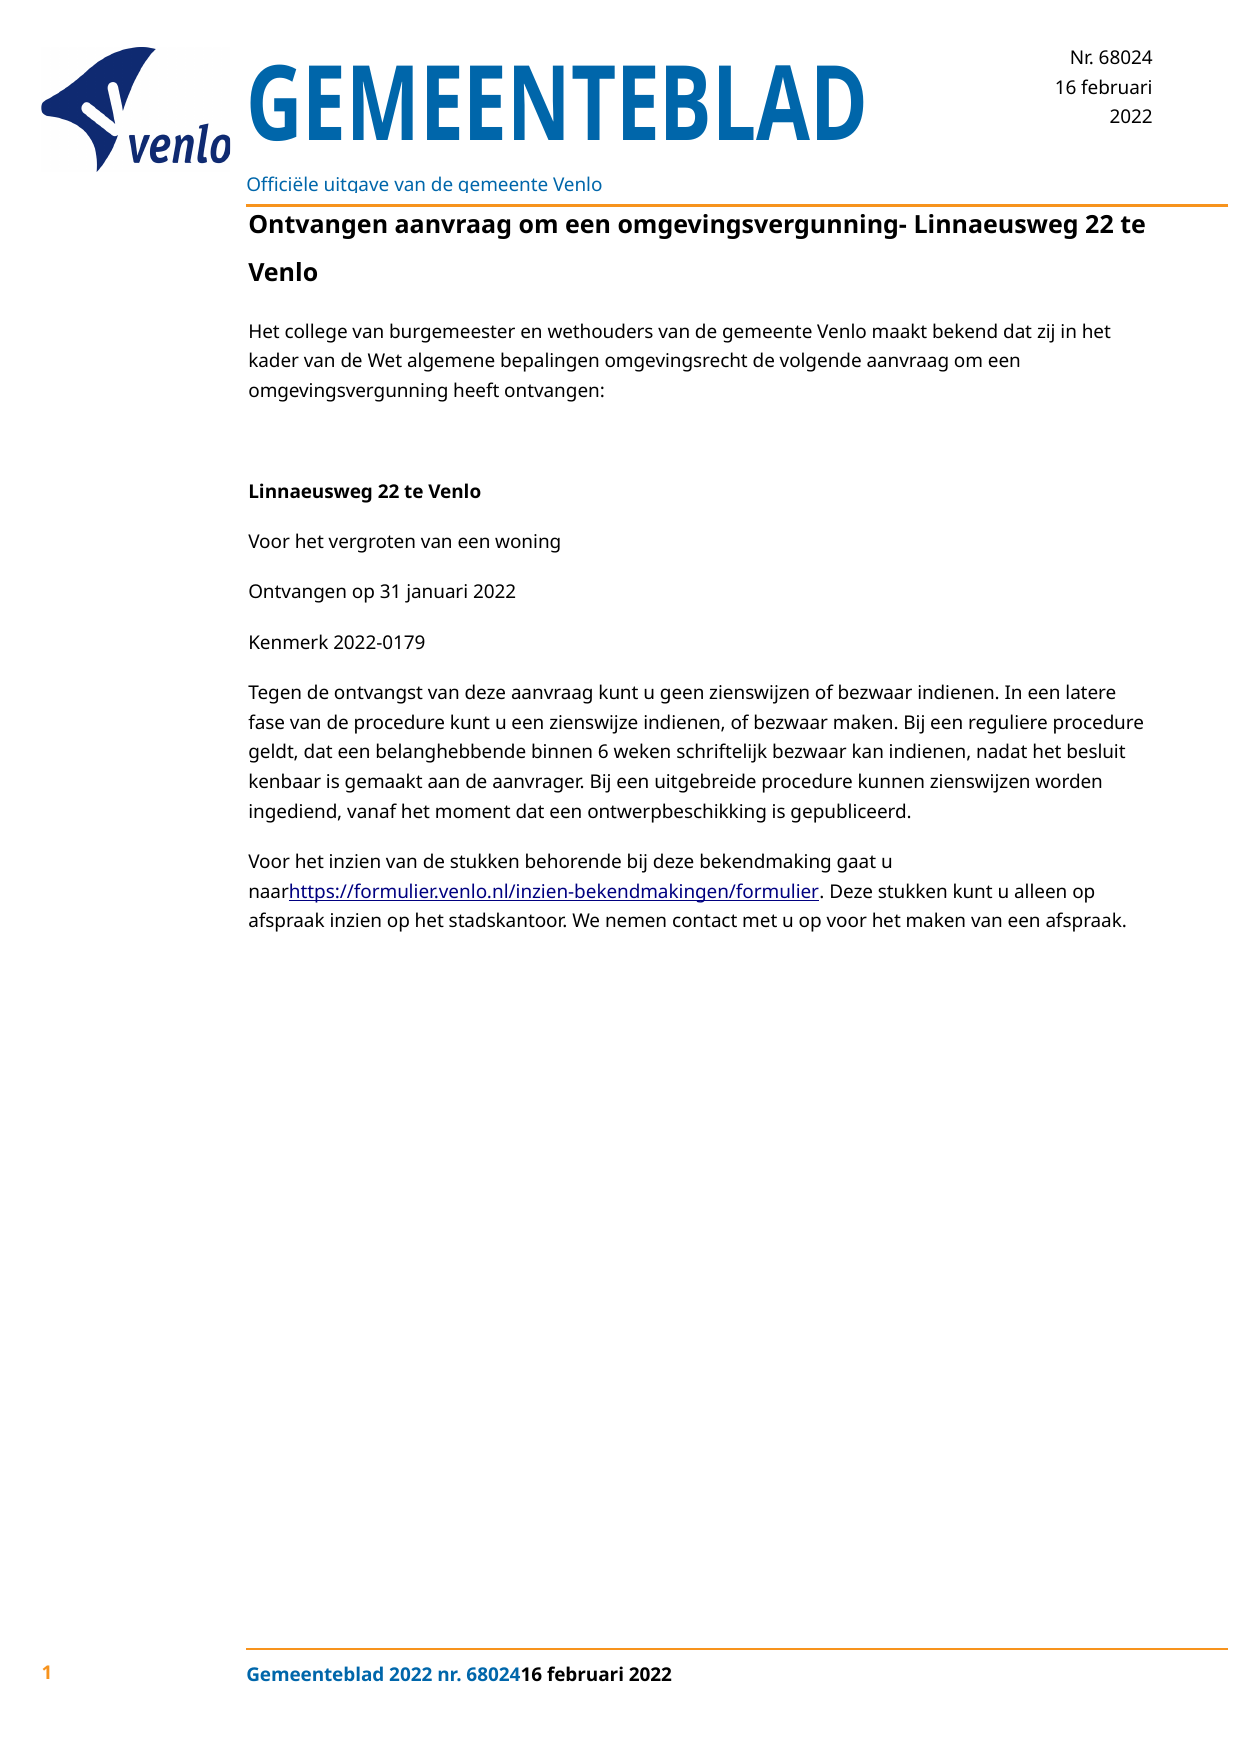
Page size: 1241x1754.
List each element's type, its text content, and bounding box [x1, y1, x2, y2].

text Het college van burgemeester en wethouders van de gemeente Venlo maakt bekend dat zij in het kader van de Wet algemene bepalingen omgevingsrecht de volgende aanvraag om een omgevingsvergunning heeft ontvangen: [248, 318, 1152, 403]
text Tegen de ontvangst van deze aanvraag kunt u geen zienswijzen of bezwaar indienen. In een latere fase van de procedure kunt u een zienswijze indienen, of bezwaar maken. Bij een reguliere procedure geldt, dat een belanghebbende binnen 6 weken schriftelijk bezwaar kan indienen, nadat het besluit kenbaar is gemaakt aan de aanvrager. Bij een uitgebreide procedure kunnen zienswijzen worden ingediend, vanaf het moment dat een ontwerpbeschikking is gepubliceerd. [248, 679, 1152, 824]
picture [41, 47, 231, 172]
text Kenmerk 2022-0179 [248, 629, 1152, 655]
text Voor het inzien van de stukken behorende bij deze bekendmaking gaat u naarhttps://formulier.venlo.nl/inzien-bekendmakingen/formulier. Deze stukken kunt u alleen op afspraak inzien op het stadskantoor. We nemen contact met u op voor het maken van een afspraak. [248, 848, 1152, 933]
text Ontvangen aanvraag om een omgevingsvergunning- Linnaeusweg 22 te Venlo [248, 207, 1152, 288]
text Voor het vergroten van een woning [248, 528, 1152, 554]
text Ontvangen op 31 januari 2022 [248, 579, 1152, 604]
text Linnaeusweg 22 te Venlo [248, 478, 1152, 504]
